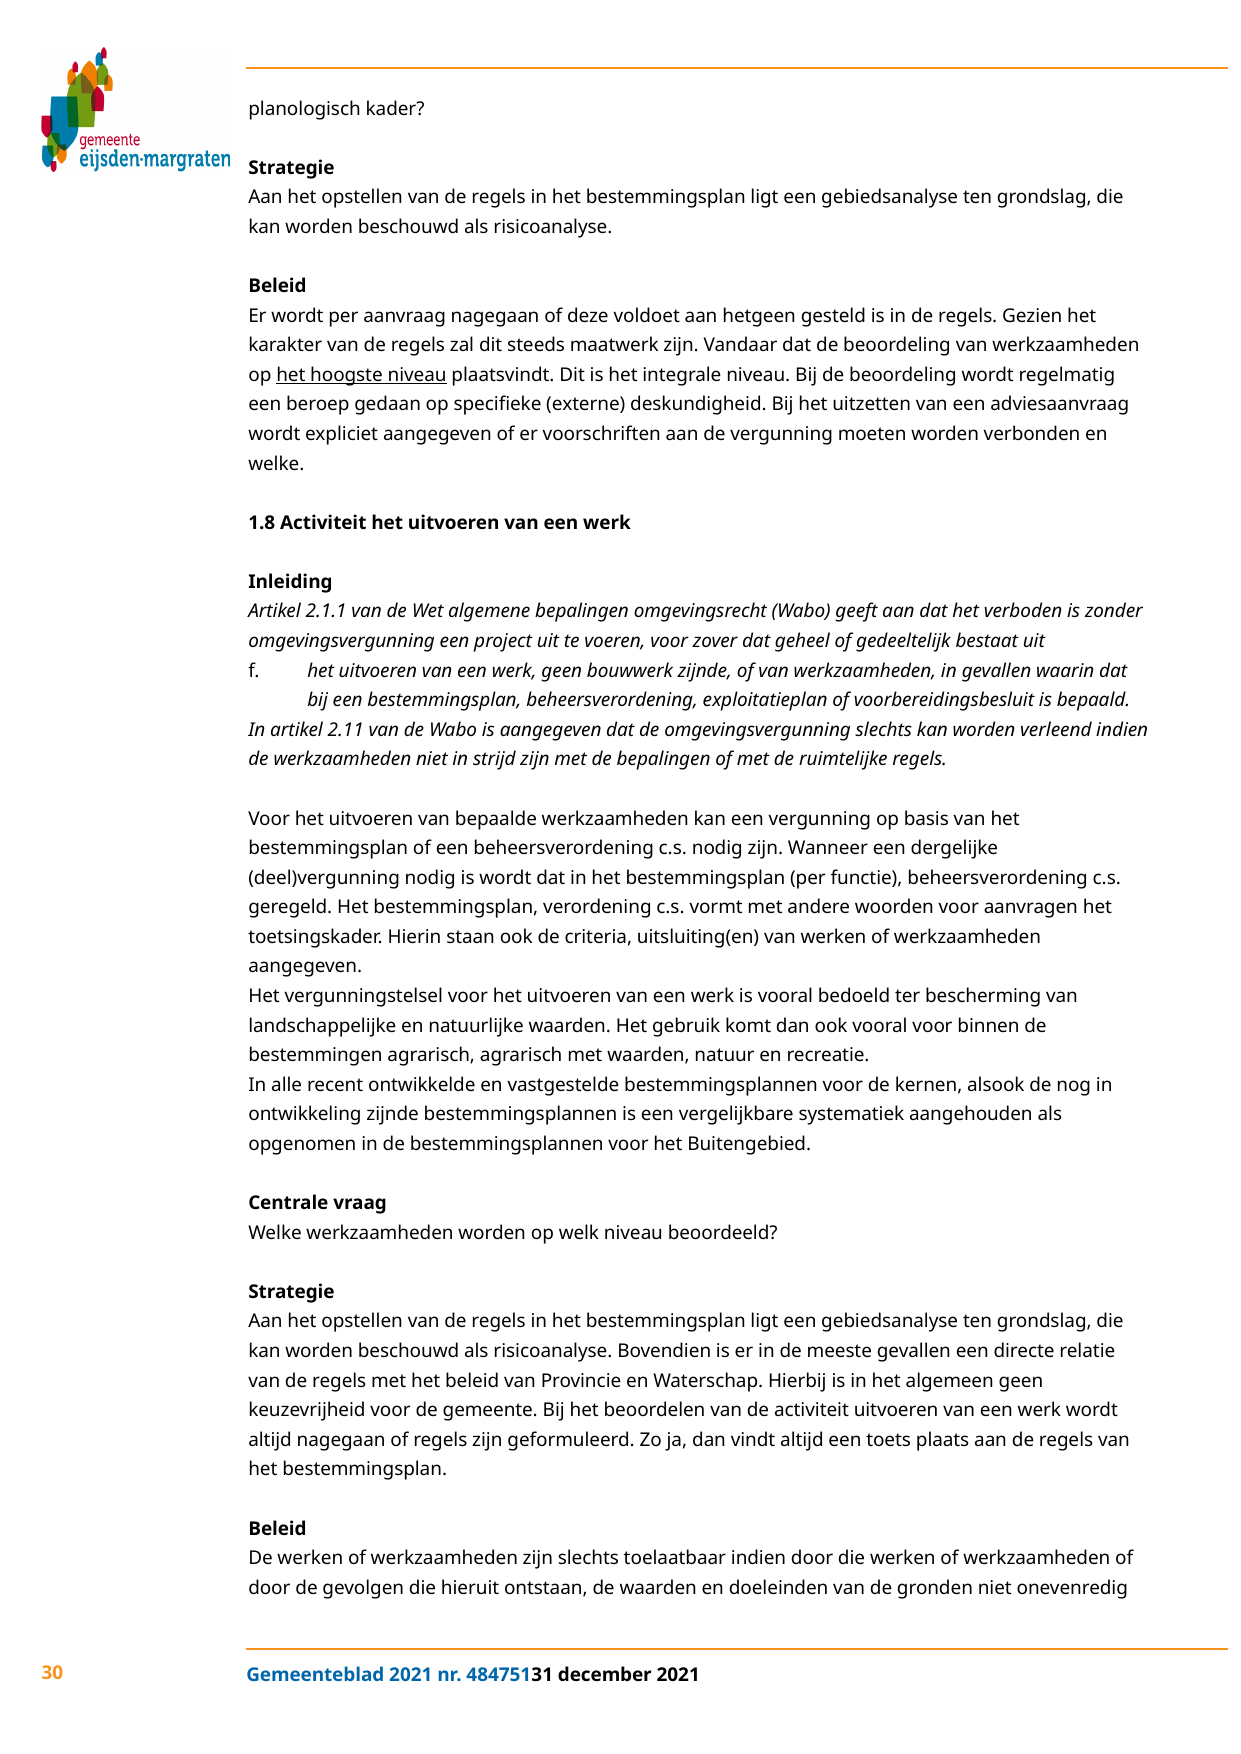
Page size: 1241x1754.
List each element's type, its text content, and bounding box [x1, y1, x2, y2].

text Aan het opstellen van de regels in het bestemmingsplan ligt een gebiedsanalyse ten grondslag, die kan worden beschouwd als risicoanalyse. [248, 183, 1152, 239]
list het uitvoeren van een werk, geen bouwwerk zijnde, of van werkzaamheden, in gevallen waarin dat bij een bestemmingsplan, beheersverordening, exploitatieplan of voorbereidingsbesluit is bepaald. [248, 657, 1152, 712]
text Inleiding [248, 568, 1152, 594]
text Strategie [248, 1278, 1152, 1304]
text het bestemmingsplan. [248, 1456, 1152, 1481]
text De werken of werkzaamheden zijn slechts toelaatbaar indien door die werken of werkzaamheden of door de gevolgen die hieruit ontstaan, de waarden en doeleinden van de gronden niet onevenredig [248, 1544, 1152, 1600]
text Beleid [248, 1515, 1152, 1541]
text Centrale vraag [248, 1189, 1152, 1215]
text 1.8 Activiteit het uitvoeren van een werk [248, 509, 1152, 535]
text Er wordt per aanvraag nagegaan of deze voldoet aan hetgeen gesteld is in de regels. Gezien het karakter van de regels zal dit steeds maatwerk zijn. Vandaar dat de beoordeling van werkzaamheden op het hoogste niveau plaatsvindt. Dit is het integrale niveau. Bij de beoordeling wordt regelmatig een beroep gedaan op specifieke (externe) deskundigheid. Bij het uitzetten van een adviesaanvraag wordt expliciet aangegeven of er voorschriften aan de vergunning moeten worden verbonden en welke. [248, 302, 1152, 476]
text Strategie [248, 154, 1152, 180]
text Artikel 2.1.1 van de Wet algemene bepalingen omgevingsrecht (Wabo) geeft aan dat het verboden is zonder omgevingsvergunning een project uit te voeren, voor zover dat geheel of gedeeltelijk bestaat uit [248, 598, 1152, 653]
text Het vergunningstelsel voor het uitvoeren van een werk is vooral bedoeld ter bescherming van landschappelijke en natuurlijke waarden. Het gebruik komt dan ook vooral voor binnen de bestemmingen agrarisch, agrarisch met waarden, natuur en recreatie. [248, 982, 1152, 1067]
text In alle recent ontwikkelde en vastgestelde bestemmingsplannen voor de kernen, alsook de nog in ontwikkeling zijnde bestemmingsplannen is een vergelijkbare systematiek aangehouden als opgenomen in de bestemmingsplannen voor het Buitengebied. [248, 1071, 1152, 1156]
text In artikel 2.11 van de Wabo is aangegeven dat de omgevingsvergunning slechts kan worden verleend indien de werkzaamheden niet in strijd zijn met de bepalingen of met de ruimtelijke regels. [248, 716, 1152, 771]
text Voor het uitvoeren van bepaalde werkzaamheden kan een vergunning op basis van het bestemmingsplan of een beheersverordening c.s. nodig zijn. Wanneer een dergelijke (deel)vergunning nodig is wordt dat in het bestemmingsplan (per functie), beheersverordening c.s. geregeld. Het bestemmingsplan, verordening c.s. vormt met andere woorden voor aanvragen het toetsingskader. Hierin staan ook de criteria, uitsluiting(en) van werken of werkzaamheden aangegeven. [248, 805, 1152, 978]
text Welke werkzaamheden worden op welk niveau beoordeeld? [248, 1219, 1152, 1245]
text planologisch kader? [248, 95, 1152, 121]
picture [41, 47, 231, 172]
text Beleid [248, 272, 1152, 298]
text Aan het opstellen van de regels in het bestemmingsplan ligt een gebiedsanalyse ten grondslag, die kan worden beschouwd als risicoanalyse. Bovendien is er in de meeste gevallen een directe relatie van de regels met het beleid van Provincie en Waterschap. Hierbij is in het algemeen geen keuzevrijheid voor de gemeente. Bij het beoordelen van de activiteit uitvoeren van een werk wordt altijd nagegaan of regels zijn geformuleerd. Zo ja, dan vindt altijd een toets plaats aan de regels van [248, 1308, 1152, 1452]
